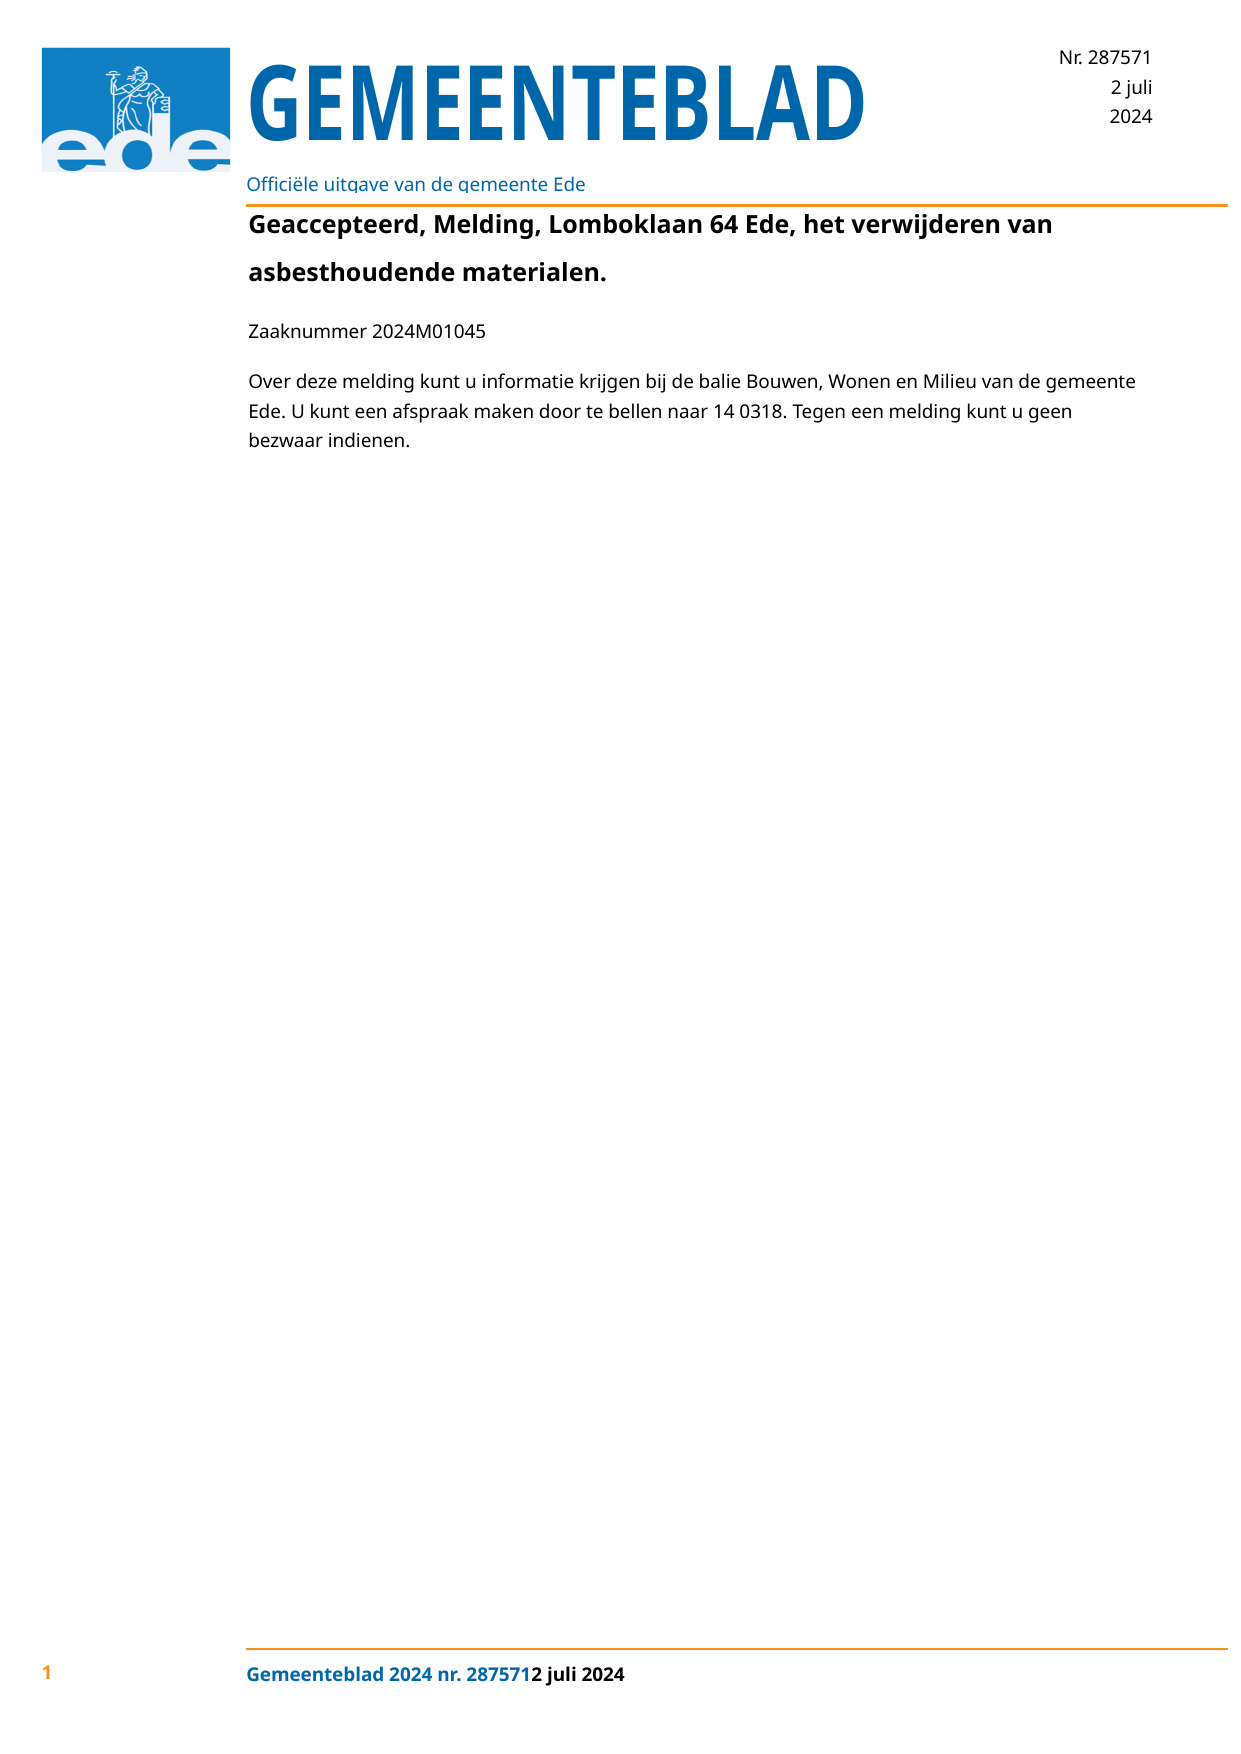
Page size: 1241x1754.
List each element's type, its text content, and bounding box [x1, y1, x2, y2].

text Geaccepteerd, Melding, Lomboklaan 64 Ede, het verwijderen van asbesthoudende materialen. [248, 207, 1152, 288]
text Zaaknummer 2024M01045 [248, 318, 1152, 344]
text Over deze melding kunt u informatie krijgen bij de balie Bouwen, Wonen en Milieu van de gemeente Ede. U kunt een afspraak maken door te bellen naar 14 0318. Tegen een melding kunt u geen bezwaar indienen. [248, 368, 1152, 453]
picture [41, 47, 231, 172]
